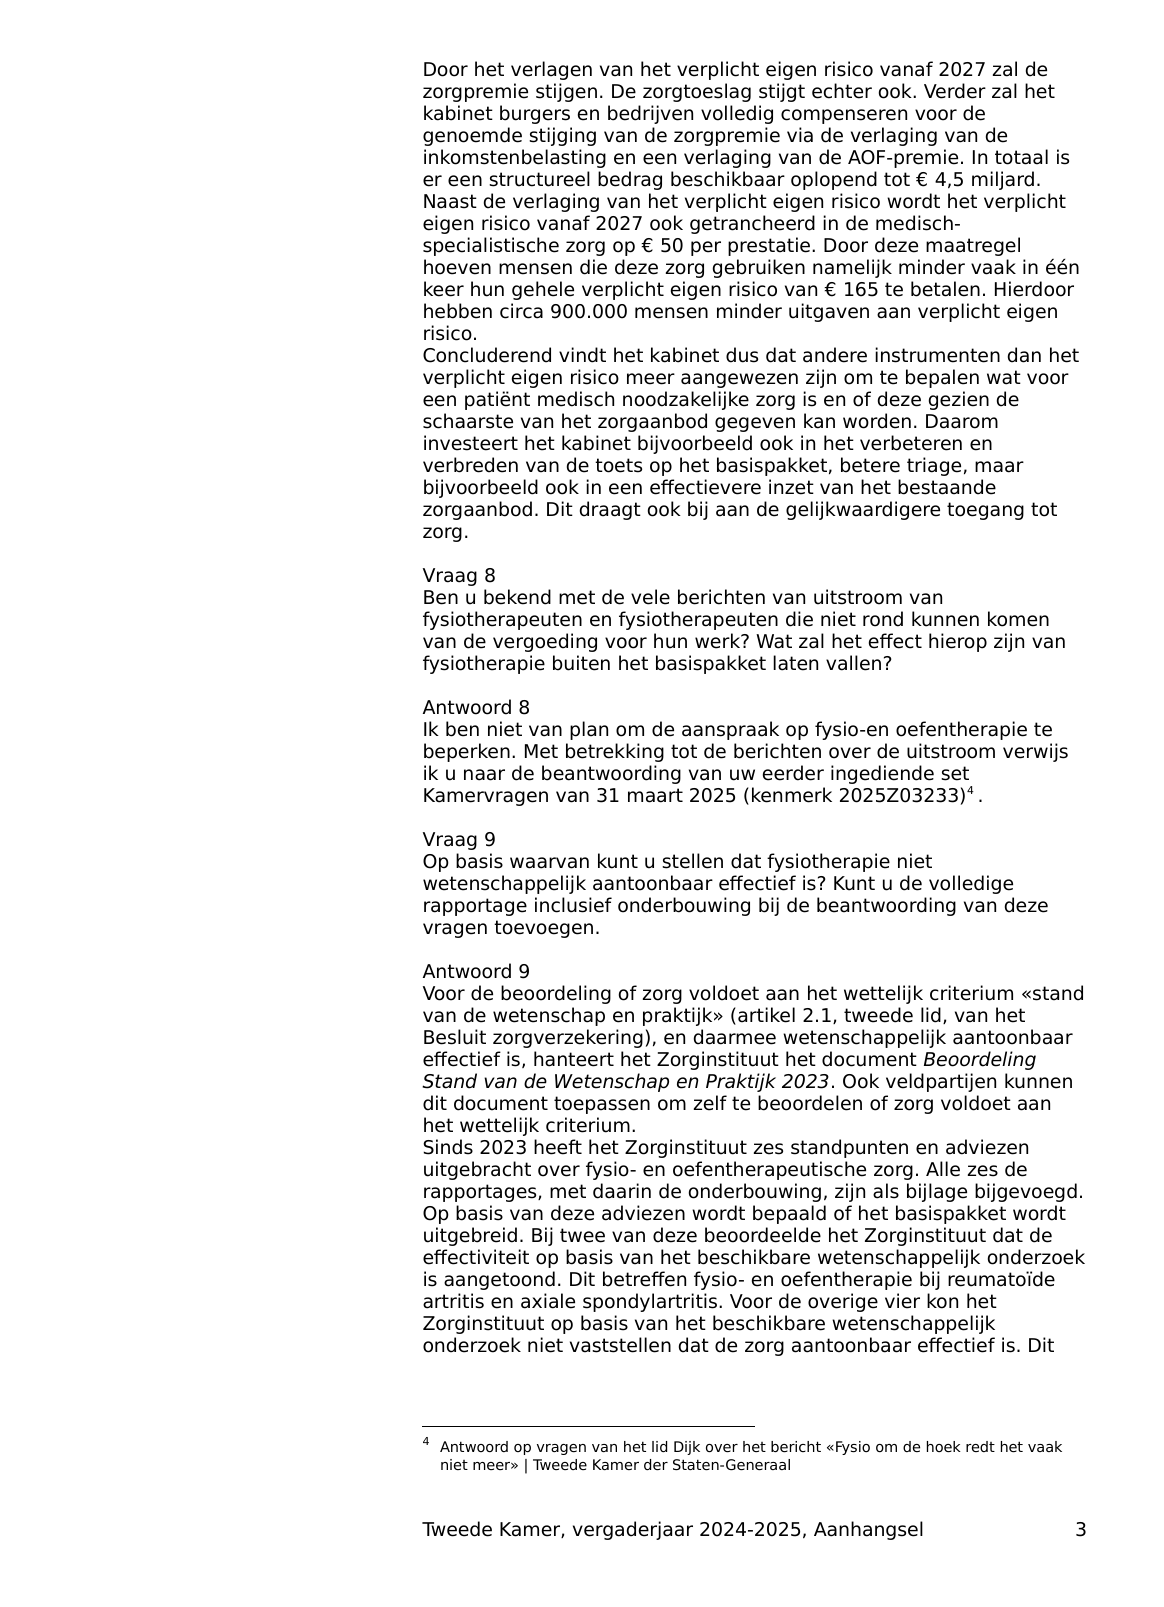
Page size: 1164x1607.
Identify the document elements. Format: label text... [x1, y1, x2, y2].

text Antwoord op vragen van het lid Dijk over het bericht «Fysio om de hoek redt het vaak niet meer» | Tweede Kamer der Staten-Generaal [422, 1435, 1087, 1474]
text Door het verlagen van het verplicht eigen risico vanaf 2027 zal de zorgpremie stijgen. De zorgtoeslag stijgt echter ook. Verder zal het kabinet burgers en bedrijven volledig compenseren voor de genoemde stijging van de zorgpremie via de verlaging van de inkomstenbelasting en een verlaging van de AOF-premie. In totaal is er een structureel bedrag beschikbaar oplopend tot € 4,5 miljard. [422, 59, 1087, 191]
text Antwoord 8 [422, 697, 1087, 719]
text Ben u bekend met de vele berichten van uitstroom van fysiotherapeuten en fysiotherapeuten die niet rond kunnen komen van de vergoeding voor hun werk? Wat zal het effect hierop zijn van fysiotherapie buiten het basispakket laten vallen? [422, 587, 1087, 675]
text Voor de beoordeling of zorg voldoet aan het wettelijk criterium «stand van de wetenschap en praktijk» (artikel 2.1, tweede lid, van het Besluit zorgverzekering), en daarmee wetenschappelijk aantoonbaar effectief is, hanteert het Zorginstituut het document Beoordeling Stand van de Wetenschap en Praktijk 2023. Ook veldpartijen kunnen dit document toepassen om zelf te beoordelen of zorg voldoet aan het wettelijk criterium. [422, 983, 1087, 1137]
text Vraag 8 [422, 565, 1087, 587]
text Ik ben niet van plan om de aanspraak op fysio-en oefentherapie te beperken. Met betrekking tot de berichten over de uitstroom verwijs ik u naar de beantwoording van uw eerder ingediende set Kamervragen van 31 maart 2025 (kenmerk 2025Z03233). [422, 719, 1087, 807]
text Sinds 2023 heeft het Zorginstituut zes standpunten en adviezen uitgebracht over fysio- en oefentherapeutische zorg. Alle zes de rapportages, met daarin de onderbouwing, zijn als bijlage bijgevoegd. Op basis van deze adviezen wordt bepaald of het basispakket wordt uitgebreid. Bij twee van deze beoordeelde het Zorginstituut dat de effectiviteit op basis van het beschikbare wetenschappelijk onderzoek is aangetoond. Dit betreffen fysio- en oefentherapie bij reumatoïde artritis en axiale spondylartritis. Voor de overige vier kon het Zorginstituut op basis van het beschikbare wetenschappelijk onderzoek niet vaststellen dat de zorg aantoonbaar effectief is. Dit [422, 1137, 1087, 1357]
text Antwoord 9 [422, 961, 1087, 983]
text Op basis waarvan kunt u stellen dat fysiotherapie niet wetenschappelijk aantoonbaar effectief is? Kunt u de volledige rapportage inclusief onderbouwing bij de beantwoording van deze vragen toevoegen. [422, 851, 1087, 939]
text Naast de verlaging van het verplicht eigen risico wordt het verplicht eigen risico vanaf 2027 ook getrancheerd in de medisch-specialistische zorg op € 50 per prestatie. Door deze maatregel hoeven mensen die deze zorg gebruiken namelijk minder vaak in één keer hun gehele verplicht eigen risico van € 165 te betalen. Hierdoor hebben circa 900.000 mensen minder uitgaven aan verplicht eigen risico. [422, 191, 1087, 345]
text Concluderend vindt het kabinet dus dat andere instrumenten dan het verplicht eigen risico meer aangewezen zijn om te bepalen wat voor een patiënt medisch noodzakelijke zorg is en of deze gezien de schaarste van het zorgaanbod gegeven kan worden. Daarom investeert het kabinet bijvoorbeeld ook in het verbeteren en verbreden van de toets op het basispakket, betere triage, maar bijvoorbeeld ook in een effectievere inzet van het bestaande zorgaanbod. Dit draagt ook bij aan de gelijkwaardigere toegang tot zorg. [422, 345, 1087, 543]
text Vraag 9 [422, 829, 1087, 851]
